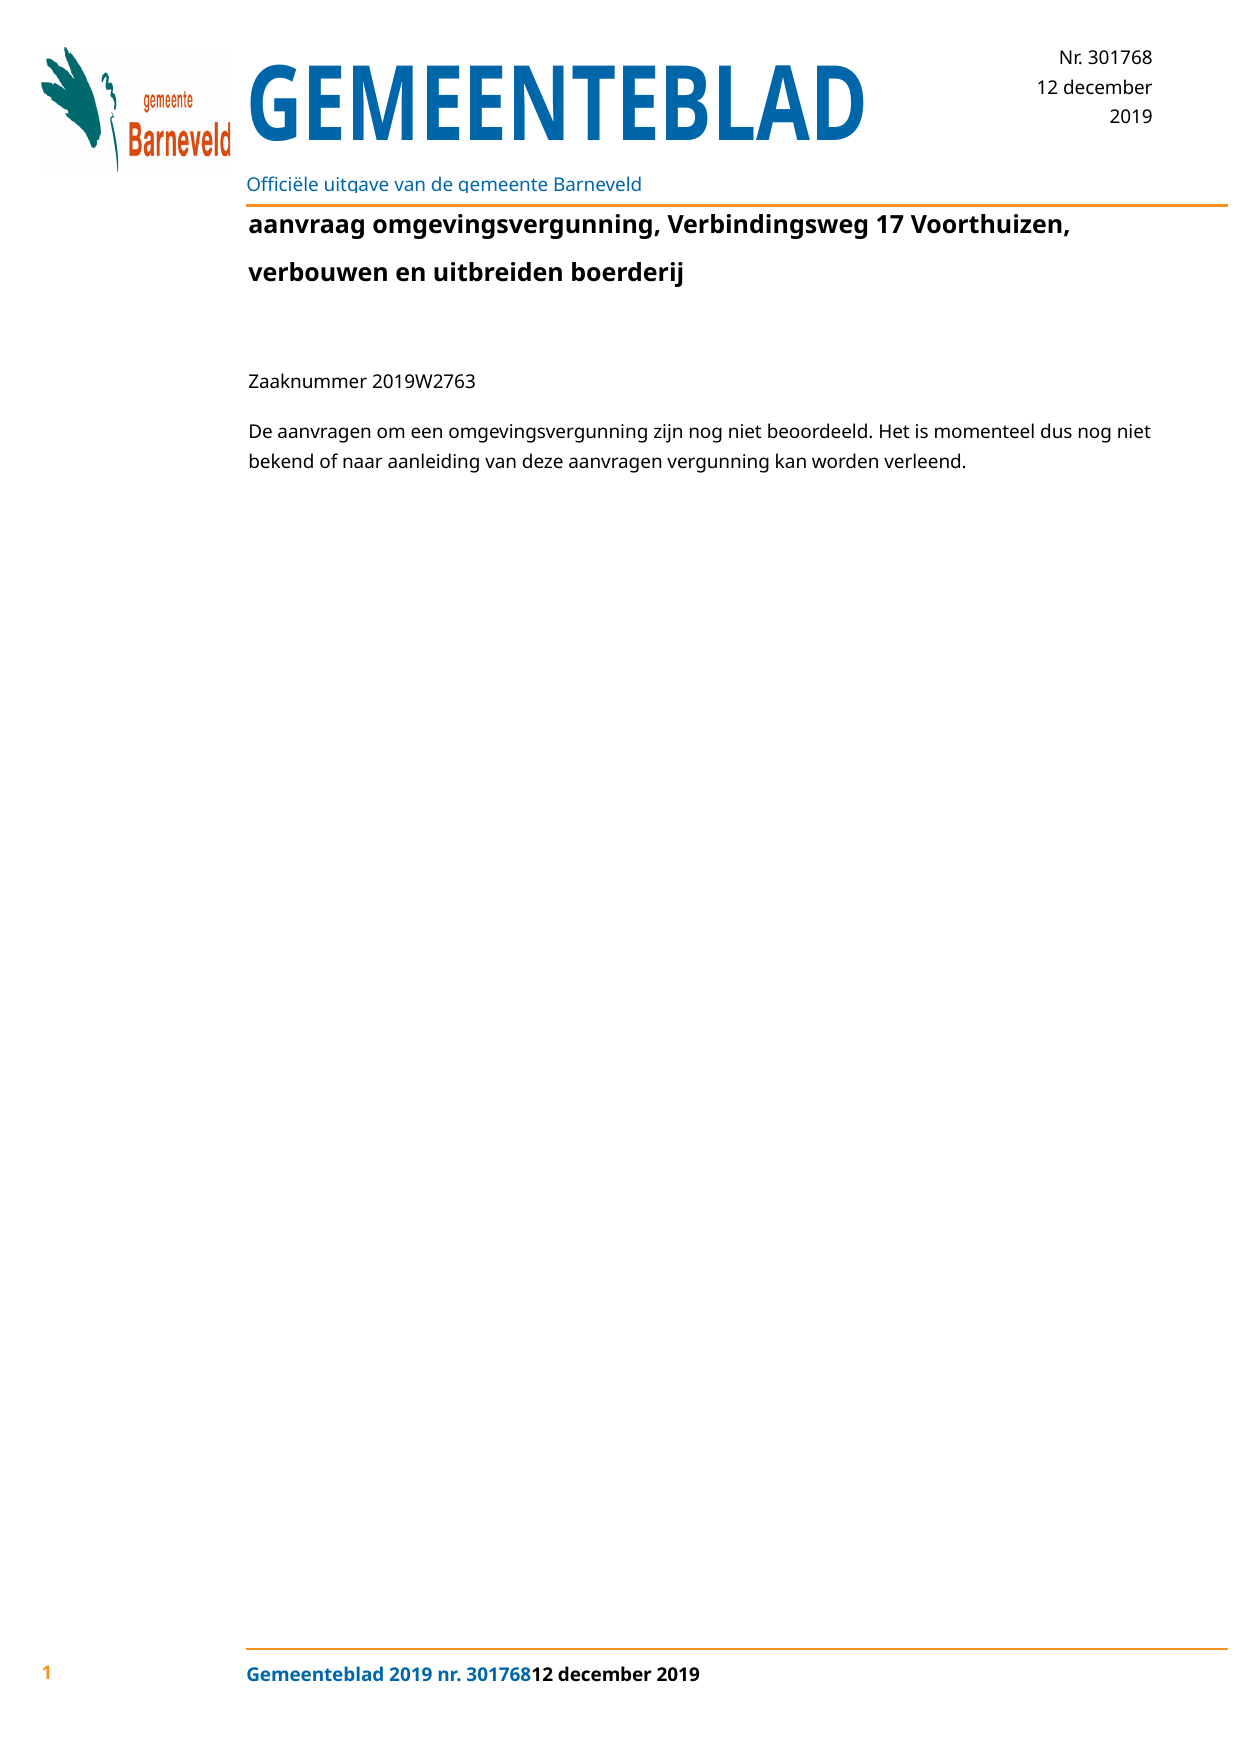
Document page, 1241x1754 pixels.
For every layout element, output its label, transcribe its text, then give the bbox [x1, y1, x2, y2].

text aanvraag omgevingsvergunning, Verbindingsweg 17 Voorthuizen, verbouwen en uitbreiden boerderij [248, 207, 1152, 288]
picture [41, 47, 231, 172]
text De aanvragen om een omgevingsvergunning zijn nog niet beoordeeld. Het is momenteel dus nog niet bekend of naar aanleiding van deze aanvragen vergunning kan worden verleend. [248, 419, 1152, 474]
text Zaaknummer 2019W2763 [248, 368, 1152, 394]
